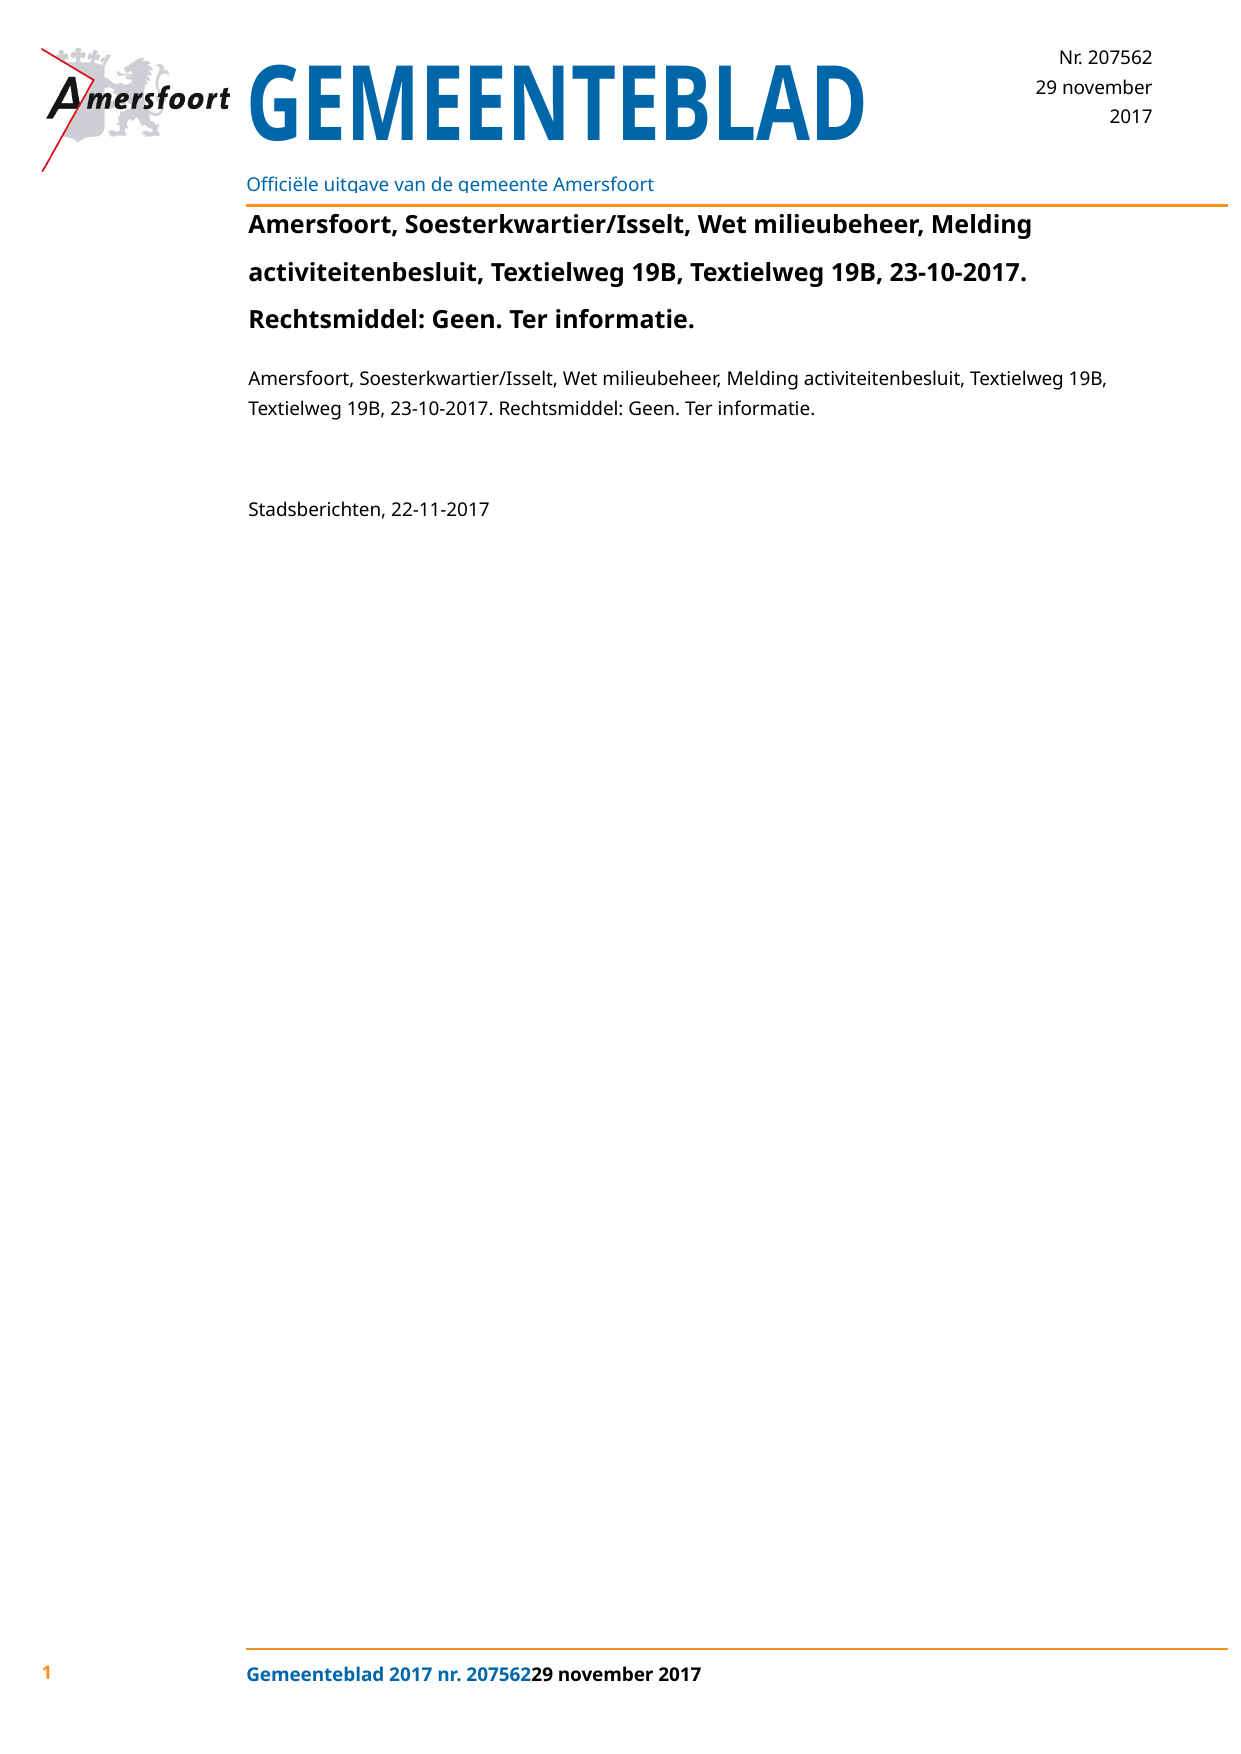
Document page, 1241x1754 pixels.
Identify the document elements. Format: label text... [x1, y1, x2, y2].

text Amersfoort, Soesterkwartier/Isselt, Wet milieubeheer, Melding activiteitenbesluit, Textielweg 19B, Textielweg 19B, 23-10-2017. Rechtsmiddel: Geen. Ter informatie. [248, 366, 1152, 421]
text Amersfoort, Soesterkwartier/Isselt, Wet milieubeheer, Melding activiteitenbesluit, Textielweg 19B, Textielweg 19B, 23-10-2017. Rechtsmiddel: Geen. Ter informatie. [248, 207, 1152, 336]
picture [41, 47, 231, 172]
text Stadsberichten, 22-11-2017 [248, 496, 1152, 522]
